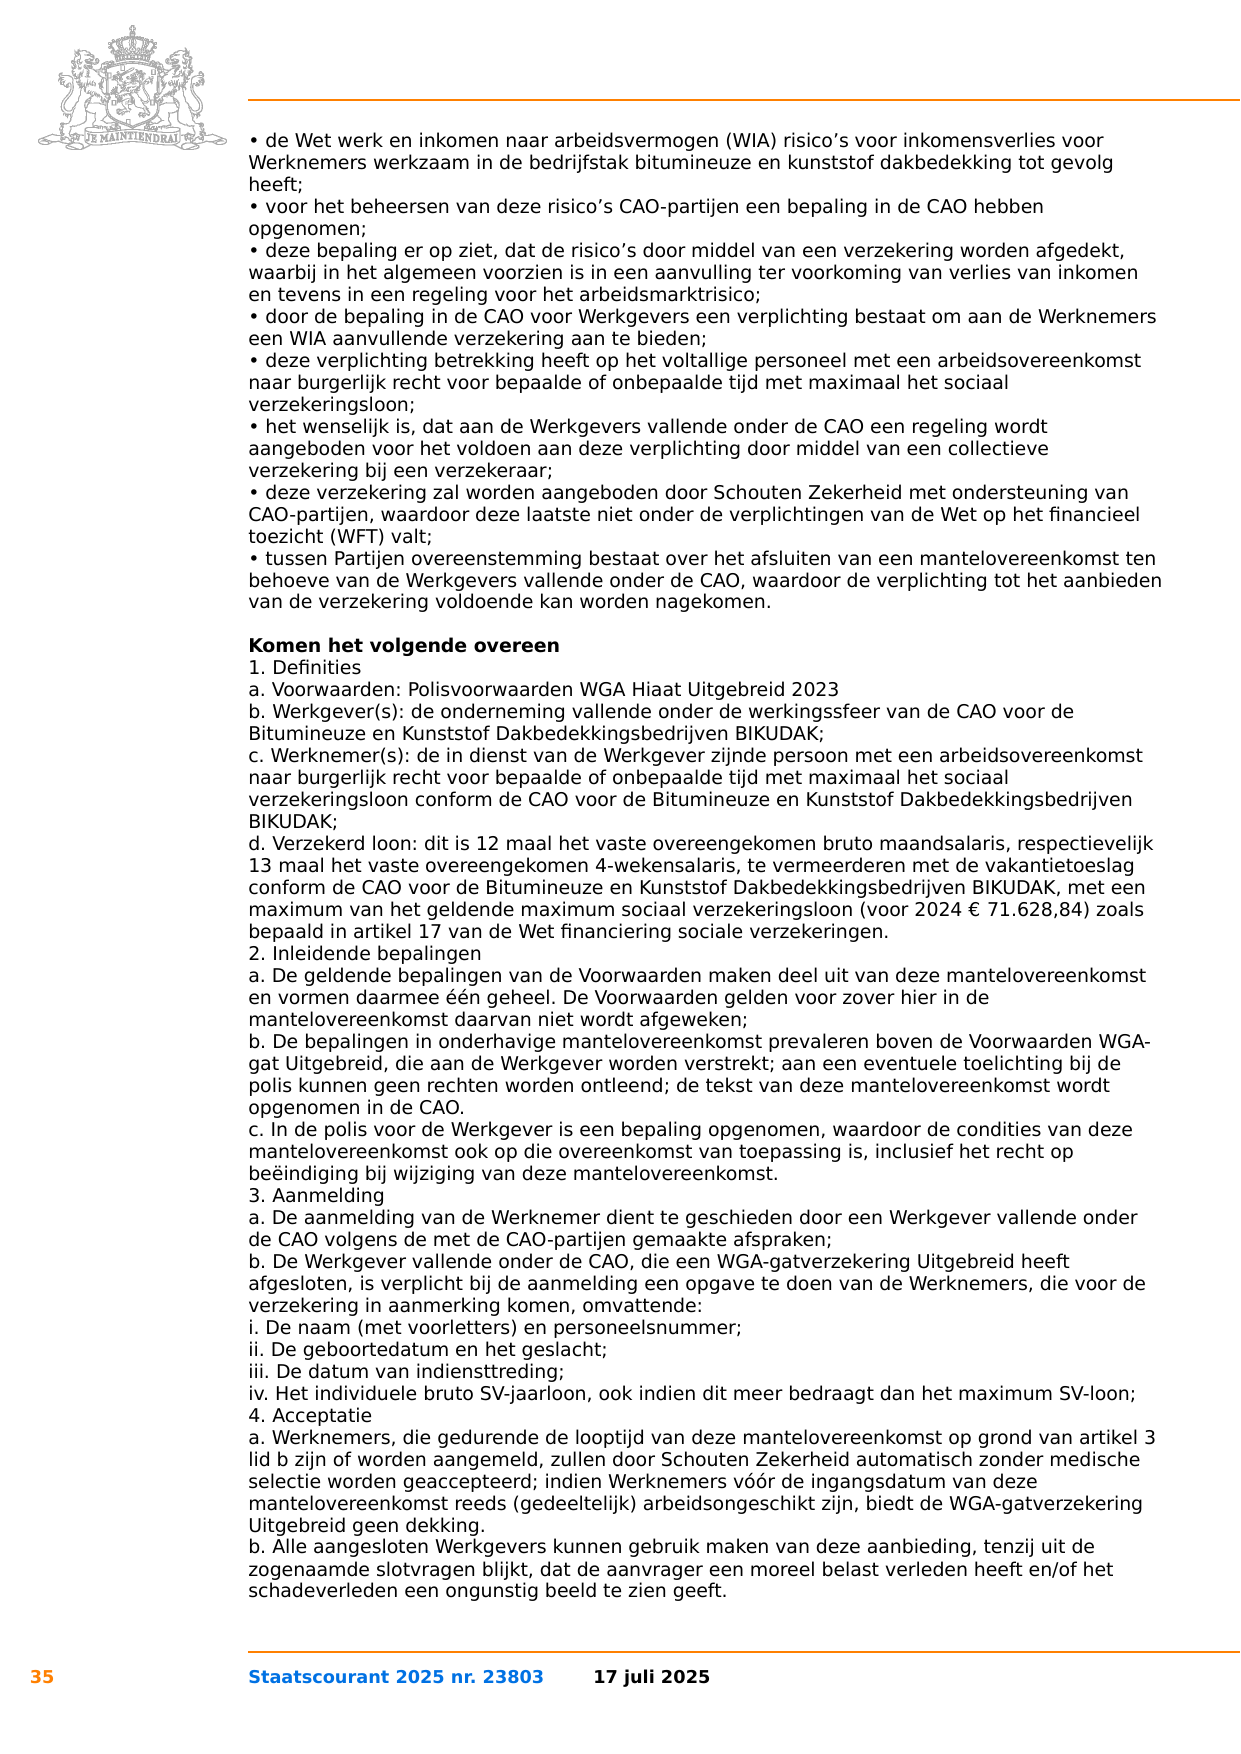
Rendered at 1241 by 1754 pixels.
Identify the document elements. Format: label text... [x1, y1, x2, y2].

text • voor het beheersen van deze risico’s CAO-partijen een bepaling in de CAO hebben opgenomen; [248, 196, 1163, 240]
text a. De geldende bepalingen van de Voorwaarden maken deel uit van deze mantelovereenkomst en vormen daarmee één geheel. De Voorwaarden gelden voor zover hier in de mantelovereenkomst daarvan niet wordt afgeweken; [248, 965, 1163, 1031]
text ii. De geboortedatum en het geslacht; [248, 1339, 1163, 1361]
text 2. Inleidende bepalingen [248, 943, 1163, 965]
text b. De Werkgever vallende onder de CAO, die een WGA-gatverzekering Uitgebreid heeft afgesloten, is verplicht bij de aanmelding een opgave te doen van de Werknemers, die voor de verzekering in aanmerking komen, omvattende: [248, 1251, 1163, 1317]
text • het wenselijk is, dat aan de Werkgevers vallende onder de CAO een regeling wordt aangeboden voor het voldoen aan deze verplichting door middel van een collectieve verzekering bij een verzekeraar; [248, 416, 1163, 482]
text • tussen Partijen overeenstemming bestaat over het afsluiten van een mantelovereenkomst ten behoeve van de Werkgevers vallende onder de CAO, waardoor de verplichting tot het aanbieden van de verzekering voldoende kan worden nagekomen. [248, 547, 1163, 613]
text • deze verplichting betrekking heeft op het voltallige personeel met een arbeidsovereenkomst naar burgerlijk recht voor bepaalde of onbepaalde tijd met maximaal het sociaal verzekeringsloon; [248, 350, 1163, 416]
picture [38, 25, 227, 150]
text 3. Aanmelding [248, 1185, 1163, 1207]
text iii. De datum van indiensttreding; [248, 1361, 1163, 1383]
text • door de bepaling in de CAO voor Werkgevers een verplichting bestaat om aan de Werknemers een WIA aanvullende verzekering aan te bieden; [248, 306, 1163, 350]
text b. Werkgever(s): de onderneming vallende onder de werkingssfeer van de CAO voor de Bitumineuze en Kunststof Dakbedekkingsbedrijven BIKUDAK; [248, 701, 1163, 745]
text i. De naam (met voorletters) en personeelsnummer; [248, 1317, 1163, 1339]
text • deze verzekering zal worden aangeboden door Schouten Zekerheid met ondersteuning van CAO-partijen, waardoor deze laatste niet onder de verplichtingen van de Wet op het financieel toezicht (WFT) valt; [248, 482, 1163, 547]
text d. Verzekerd loon: dit is 12 maal het vaste overeengekomen bruto maandsalaris, respectievelijk 13 maal het vaste overeengekomen 4-wekensalaris, te vermeerderen met de vakantietoeslag conform de CAO voor de Bitumineuze en Kunststof Dakbedekkingsbedrijven BIKUDAK, met een maximum van het geldende maximum sociaal verzekeringsloon (voor 2024 € 71.628,84) zoals bepaald in artikel 17 van de Wet financiering sociale verzekeringen. [248, 833, 1163, 943]
text a. De aanmelding van de Werknemer dient te geschieden door een Werkgever vallende onder de CAO volgens de met de CAO-partijen gemaakte afspraken; [248, 1207, 1163, 1251]
text c. In de polis voor de Werkgever is een bepaling opgenomen, waardoor de condities van deze mantelovereenkomst ook op die overeenkomst van toepassing is, inclusief het recht op beëindiging bij wijziging van deze mantelovereenkomst. [248, 1119, 1163, 1185]
text a. Voorwaarden: Polisvoorwaarden WGA Hiaat Uitgebreid 2023 [248, 679, 1163, 701]
text a. Werknemers, die gedurende de looptijd van deze mantelovereenkomst op grond van artikel 3 lid b zijn of worden aangemeld, zullen door Schouten Zekerheid automatisch zonder medische selectie worden geaccepteerd; indien Werknemers vóór de ingangsdatum van deze mantelovereenkomst reeds (gedeeltelijk) arbeidsongeschikt zijn, biedt de WGA-gatverzekering Uitgebreid geen dekking. [248, 1427, 1163, 1536]
text • deze bepaling er op ziet, dat de risico’s door middel van een verzekering worden afgedekt, waarbij in het algemeen voorzien is in een aanvulling ter voorkoming van verlies van inkomen en tevens in een regeling voor het arbeidsmarktrisico; [248, 240, 1163, 306]
text 1. Definities [248, 657, 1163, 679]
text • de Wet werk en inkomen naar arbeidsvermogen (WIA) risico’s voor inkomensverlies voor Werknemers werkzaam in de bedrijfstak bitumineuze en kunststof dakbedekking tot gevolg heeft; [248, 130, 1163, 196]
text iv. Het individuele bruto SV-jaarloon, ook indien dit meer bedraagt dan het maximum SV-loon; [248, 1383, 1163, 1404]
subtitle Komen het volgende overeen [248, 635, 1163, 657]
text b. Alle aangesloten Werkgevers kunnen gebruik maken van deze aanbieding, tenzij uit de zogenaamde slotvragen blijkt, dat de aanvrager een moreel belast verleden heeft en/of het schadeverleden een ongunstig beeld te zien geeft. [248, 1536, 1163, 1602]
text b. De bepalingen in onderhavige mantelovereenkomst prevaleren boven de Voorwaarden WGA-gat Uitgebreid, die aan de Werkgever worden verstrekt; aan een eventuele toelichting bij de polis kunnen geen rechten worden ontleend; de tekst van deze mantelovereenkomst wordt opgenomen in de CAO. [248, 1031, 1163, 1119]
text 4. Acceptatie [248, 1404, 1163, 1427]
text c. Werknemer(s): de in dienst van de Werkgever zijnde persoon met een arbeidsovereenkomst naar burgerlijk recht voor bepaalde of onbepaalde tijd met maximaal het sociaal verzekeringsloon conform de CAO voor de Bitumineuze en Kunststof Dakbedekkingsbedrijven BIKUDAK; [248, 745, 1163, 833]
